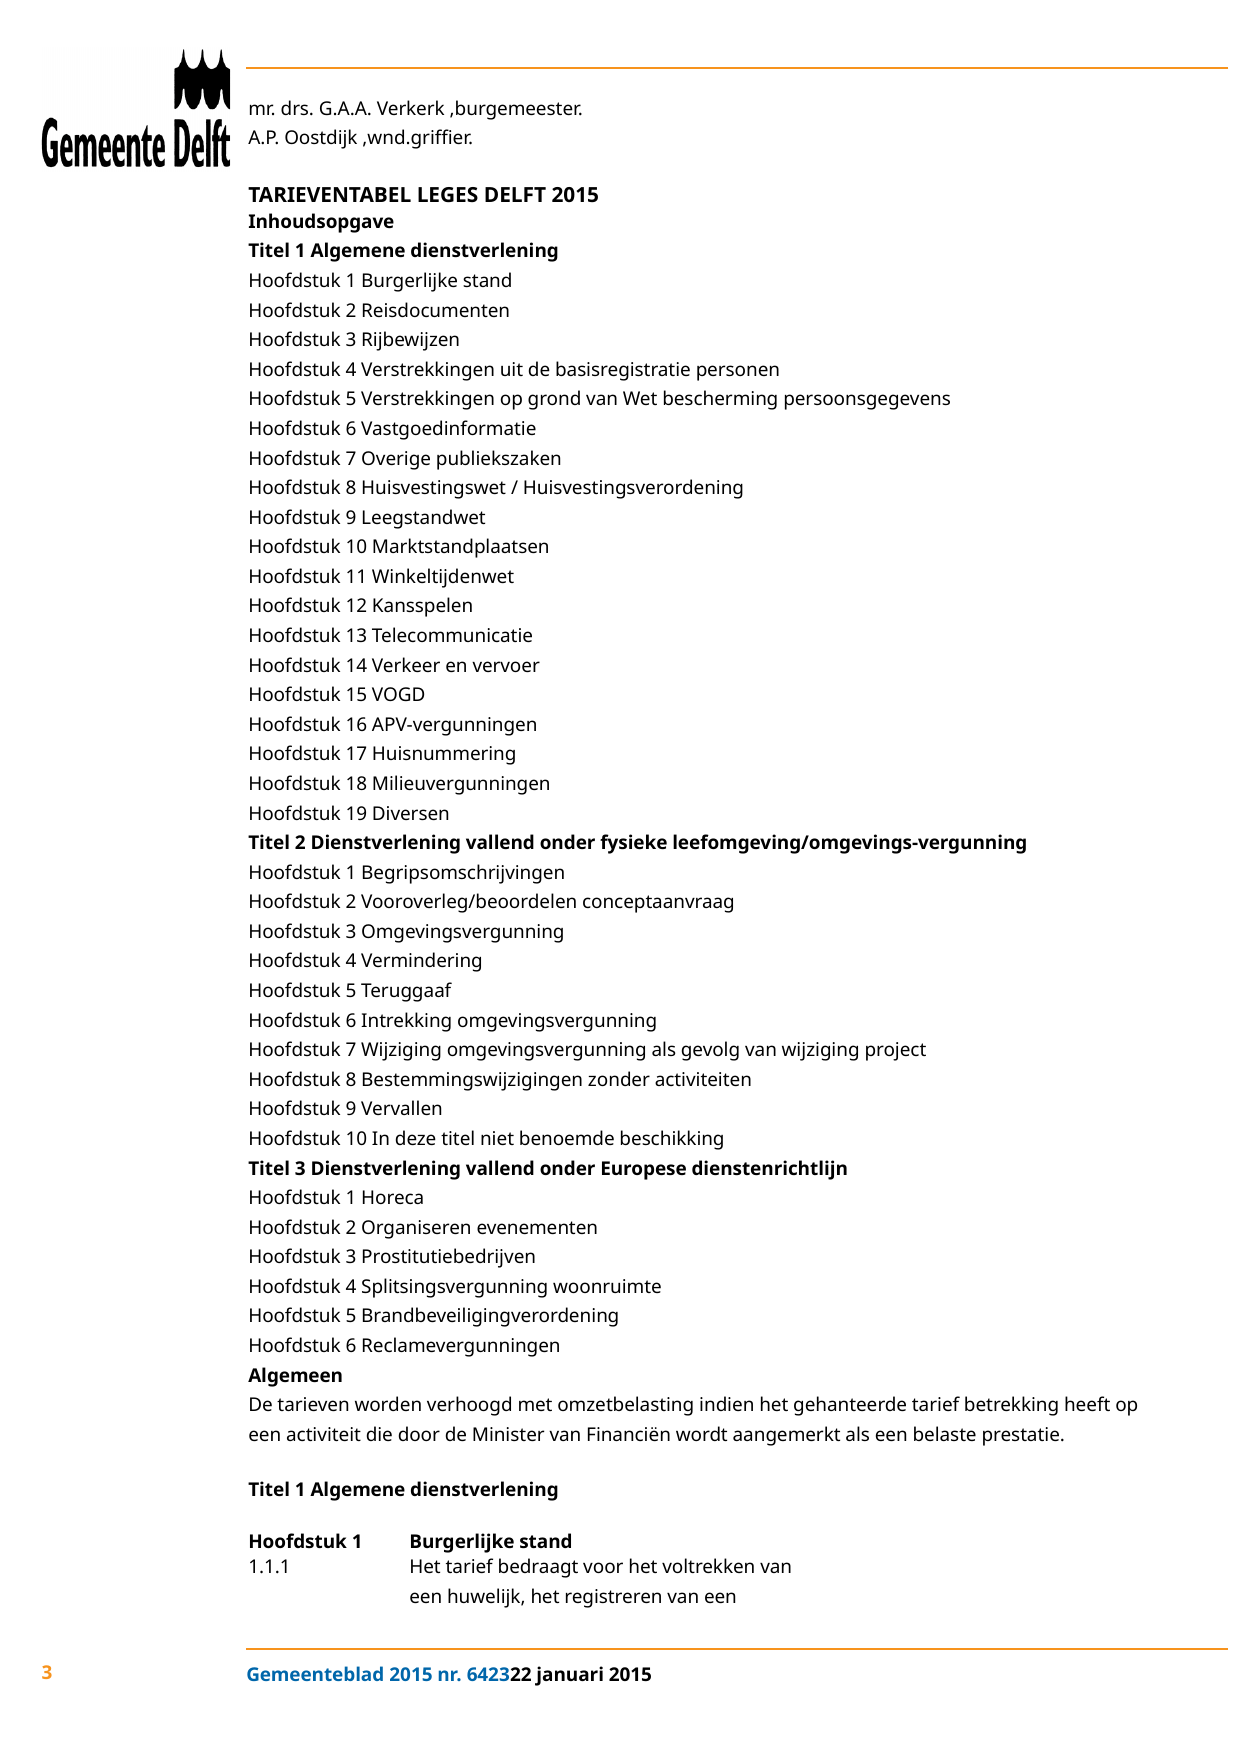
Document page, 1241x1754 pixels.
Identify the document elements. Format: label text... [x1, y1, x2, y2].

table_cell [409, 1502, 829, 1528]
text Hoofdstuk 1 Horeca [248, 1184, 1152, 1210]
table_cell [991, 1502, 1152, 1528]
text Algemeen [248, 1362, 1152, 1388]
table_cell [991, 1554, 1152, 1609]
text Titel 1 Algemene dienstverlening [248, 238, 1152, 263]
text Titel 3 Dienstverlening vallend onder Europese dienstenrichtlijn [248, 1155, 1152, 1181]
text Hoofdstuk 1 Begripsomschrijvingen [248, 859, 1152, 885]
text Hoofdstuk 2 Reisdocumenten [248, 297, 1152, 323]
text Hoofdstuk 5 Brandbeveiligingverordening [248, 1303, 1152, 1328]
table_cell [991, 1528, 1152, 1553]
text Hoofdstuk 6 Vastgoedinformatie [248, 415, 1152, 441]
text Hoofdstuk 9 Leegstandwet [248, 504, 1152, 530]
text Hoofdstuk 17 Huisnummering [248, 741, 1152, 766]
text Hoofdstuk 7 Wijziging omgevingsvergunning als gevolg van wijziging project [248, 1036, 1152, 1062]
text Hoofdstuk 14 Verkeer en vervoer [248, 652, 1152, 678]
text TARIEVENTABEL LEGES DELFT 2015 [248, 180, 1152, 208]
text Hoofdstuk 4 Vermindering [248, 948, 1152, 973]
text Hoofdstuk 13 Telecommunicatie [248, 622, 1152, 648]
text Hoofdstuk 6 Reclamevergunningen [248, 1332, 1152, 1358]
text Hoofdstuk 12 Kansspelen [248, 593, 1152, 618]
table_cell Het tarief bedraagt voor het voltrekken van een huwelijk, het registreren van een [409, 1554, 829, 1609]
text Hoofdstuk 4 Splitsingsvergunning woonruimte [248, 1273, 1152, 1299]
text Hoofdstuk 19 Diversen [248, 800, 1152, 826]
text De tarieven worden verhoogd met omzetbelasting indien het gehanteerde tarief betrekking heeft op een activiteit die door de Minister van Financiën wordt aangemerkt als een belaste prestatie. [248, 1391, 1152, 1447]
table_cell 1.1.1 [248, 1554, 409, 1609]
text Hoofdstuk 6 Intrekking omgevingsvergunning [248, 1007, 1152, 1033]
text Hoofdstuk 10 Marktstandplaatsen [248, 533, 1152, 559]
text Hoofdstuk 1 Burgerlijke stand [248, 267, 1152, 293]
text A.P. Oostdijk ,wnd.griffier. [248, 124, 1152, 150]
text Hoofdstuk 5 Verstrekkingen op grond van Wet bescherming persoonsgegevens [248, 386, 1152, 411]
text Hoofdstuk 15 VOGD [248, 681, 1152, 707]
text Hoofdstuk 4 Verstrekkingen uit de basisregistratie personen [248, 356, 1152, 382]
table_cell [829, 1502, 991, 1528]
table_header Titel 1 Algemene dienstverlening [248, 1476, 1152, 1502]
text Inhoudsopgave [248, 208, 1152, 234]
table_cell Hoofdstuk 1 [248, 1528, 409, 1553]
text Hoofdstuk 8 Bestemmingswijzigingen zonder activiteiten [248, 1066, 1152, 1092]
table_cell [829, 1554, 991, 1609]
text Titel 2 Dienstverlening vallend onder fysieke leefomgeving/omgevings-vergunning [248, 829, 1152, 855]
text Hoofdstuk 16 APV-vergunningen [248, 711, 1152, 737]
text Hoofdstuk 3 Rijbewijzen [248, 326, 1152, 352]
text Hoofdstuk 7 Overige publiekszaken [248, 445, 1152, 471]
text Hoofdstuk 5 Teruggaaf [248, 977, 1152, 1003]
table_cell [248, 1502, 409, 1528]
table_cell Burgerlijke stand [409, 1528, 829, 1553]
text Hoofdstuk 2 Organiseren evenementen [248, 1214, 1152, 1240]
text Hoofdstuk 18 Milieuvergunningen [248, 770, 1152, 796]
table_cell [829, 1528, 991, 1553]
text Hoofdstuk 11 Winkeltijdenwet [248, 563, 1152, 589]
text Hoofdstuk 9 Vervallen [248, 1096, 1152, 1121]
text Hoofdstuk 3 Prostitutiebedrijven [248, 1243, 1152, 1269]
text Hoofdstuk 8 Huisvestingswet / Huisvestingsverordening [248, 474, 1152, 500]
text Hoofdstuk 2 Vooroverleg/beoordelen conceptaanvraag [248, 888, 1152, 914]
text mr. drs. G.A.A. Verkerk ,burgemeester. [248, 95, 1152, 121]
text Hoofdstuk 10 In deze titel niet benoemde beschikking [248, 1125, 1152, 1151]
text Hoofdstuk 3 Omgevingsvergunning [248, 918, 1152, 944]
picture [41, 47, 231, 172]
